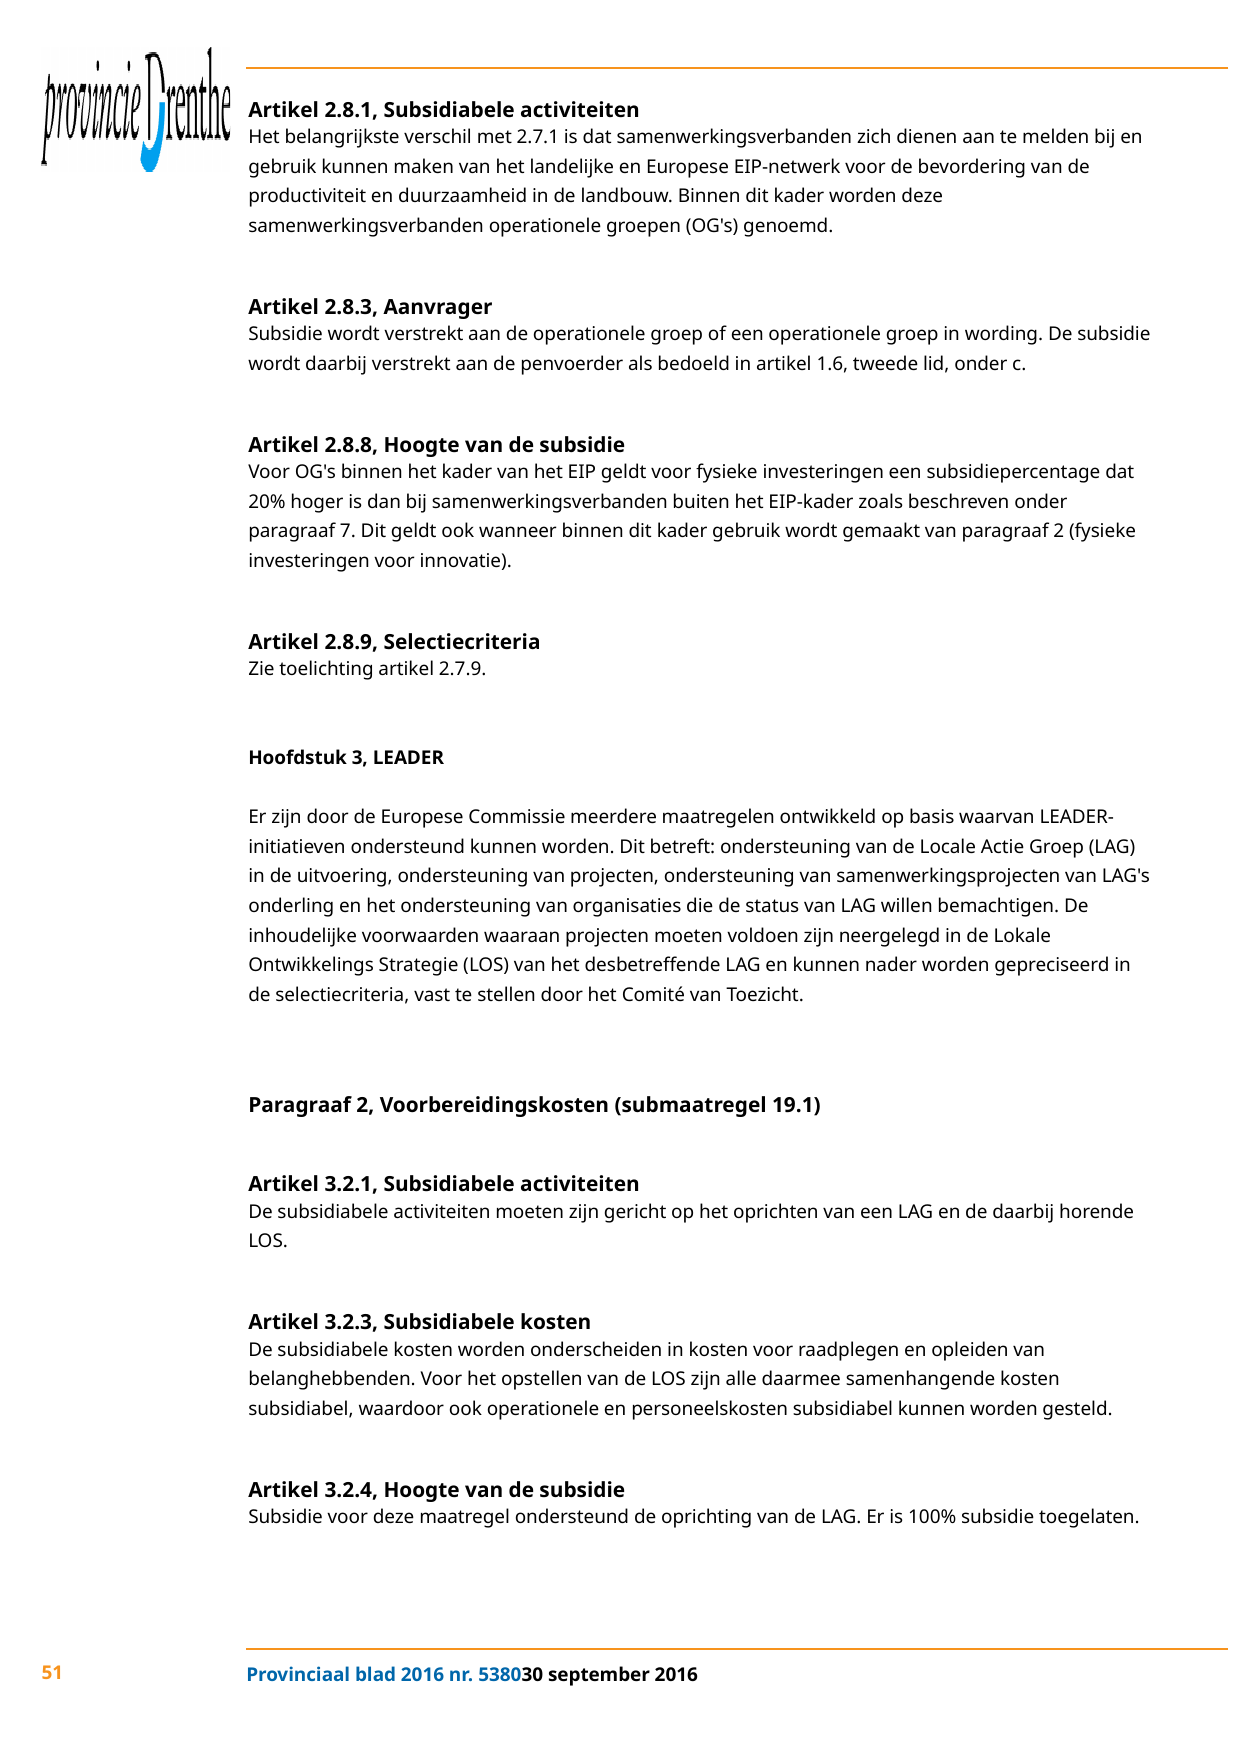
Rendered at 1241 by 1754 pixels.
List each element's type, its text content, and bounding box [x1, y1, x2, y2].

text Paragraaf 2, Voorbereidingskosten (submaatregel 19.1) [248, 1091, 1152, 1119]
text Subsidie wordt verstrekt aan de operationele groep of een operationele groep in wording. De subsidie wordt daarbij verstrekt aan de penvoerder als bedoeld in artikel 1.6, tweede lid, onder c. [248, 320, 1152, 376]
text Artikel 3.2.3, Subsidiabele kosten [248, 1307, 1152, 1336]
text De subsidiabele kosten worden onderscheiden in kosten voor raadplegen en opleiden van belanghebbenden. Voor het opstellen van de LOS zijn alle daarmee samenhangende kosten subsidiabel, waardoor ook operationele en personeelskosten subsidiabel kunnen worden gesteld. [248, 1336, 1152, 1421]
text Zie toelichting artikel 2.7.9. [248, 656, 1152, 681]
text Artikel 3.2.4, Hoogte van de subsidie [248, 1475, 1152, 1503]
text Artikel 2.8.3, Aanvrager [248, 292, 1152, 320]
text Artikel 2.8.1, Subsidiabele activiteiten [248, 95, 1152, 123]
text De subsidiabele activiteiten moeten zijn gericht op het oprichten van een LAG en de daarbij horende LOS. [248, 1198, 1152, 1253]
text Voor OG's binnen het kader van het EIP geldt voor fysieke investeringen een subsidiepercentage dat 20% hoger is dan bij samenwerkingsverbanden buiten het EIP-kader zoals beschreven onder paragraaf 7. Dit geldt ook wanneer binnen dit kader gebruik wordt gemaakt van paragraaf 2 (fysieke investeringen voor innovatie). [248, 458, 1152, 573]
picture [41, 47, 231, 172]
text Artikel 2.8.8, Hoogte van de subsidie [248, 430, 1152, 458]
text Er zijn door de Europese Commissie meerdere maatregelen ontwikkeld op basis waarvan LEADER-initiatieven ondersteund kunnen worden. Dit betreft: ondersteuning van de Locale Actie Groep (LAG) in de uitvoering, ondersteuning van projecten, ondersteuning van samenwerkingsprojecten van LAG's onderling en het ondersteuning van organisaties die de status van LAG willen bemachtigen. De inhoudelijke voorwaarden waaraan projecten moeten voldoen zijn neergelegd in de Lokale Ontwikkelings Strategie (LOS) van het desbetreffende LAG en kunnen nader worden gepreciseerd in de selectiecriteria, vast te stellen door het Comité van Toezicht. [248, 803, 1152, 1007]
text Artikel 2.8.9, Selectiecriteria [248, 627, 1152, 656]
text Artikel 3.2.1, Subsidiabele activiteiten [248, 1169, 1152, 1198]
text Het belangrijkste verschil met 2.7.1 is dat samenwerkingsverbanden zich dienen aan te melden bij en gebruik kunnen maken van het landelijke en Europese EIP-netwerk voor de bevordering van de productiviteit en duurzaamheid in de landbouw. Binnen dit kader worden deze samenwerkingsverbanden operationele groepen (OG's) genoemd. [248, 123, 1152, 238]
text Subsidie voor deze maatregel ondersteund de oprichting van de LAG. Er is 100% subsidie toegelaten. [248, 1503, 1152, 1529]
text Hoofdstuk 3, LEADER [248, 744, 1152, 770]
